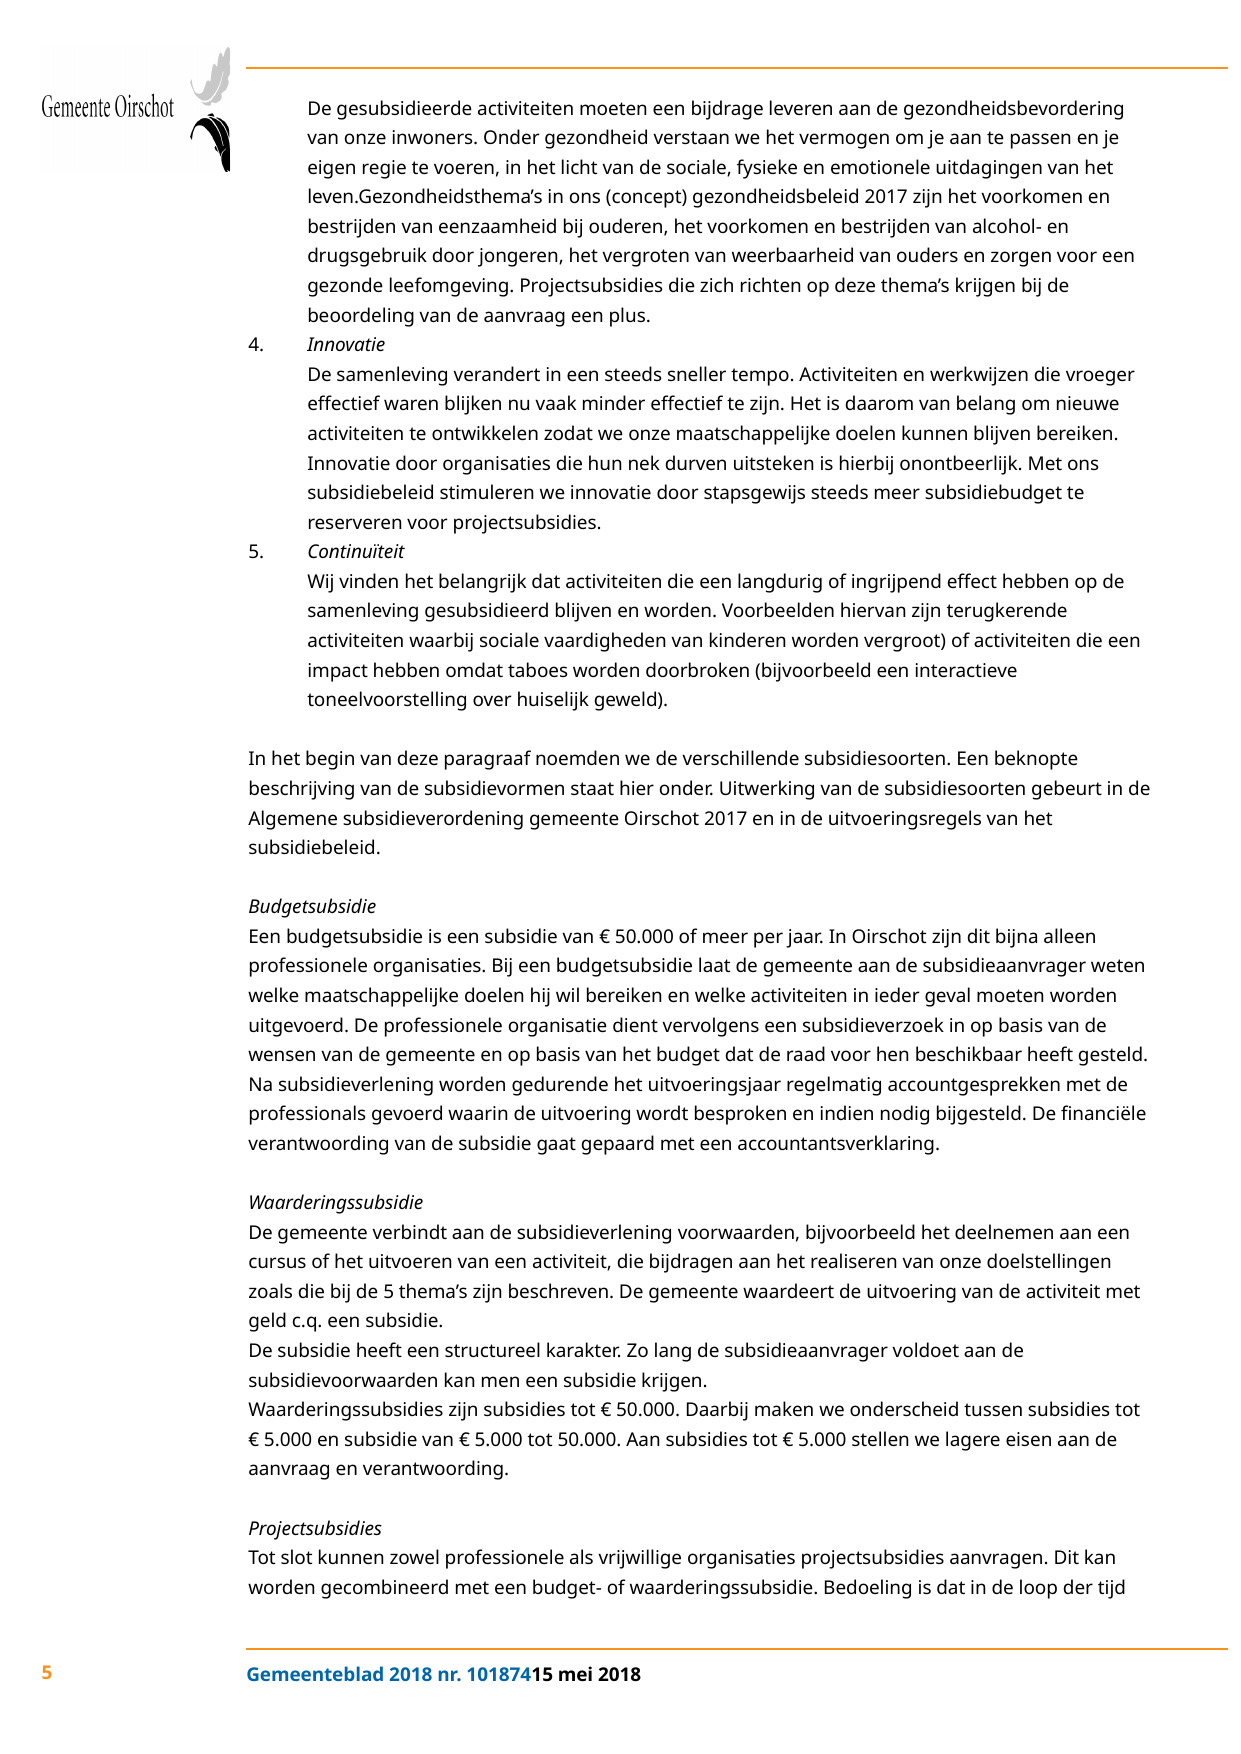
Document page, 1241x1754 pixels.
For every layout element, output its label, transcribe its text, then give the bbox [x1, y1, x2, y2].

list Continuïteit [248, 538, 1152, 564]
text Budgetsubsidie [248, 893, 1152, 919]
text Waarderingssubsidies zijn subsidies tot € 50.000. Daarbij maken we onderscheid tussen subsidies tot € 5.000 en subsidie van € 5.000 tot 50.000. Aan subsidies tot € 5.000 stellen we lagere eisen aan de aanvraag en verantwoording. [248, 1396, 1152, 1481]
text Een budgetsubsidie is een subsidie van € 50.000 of meer per jaar. In Oirschot zijn dit bijna alleen professionele organisaties. Bij een budgetsubsidie laat de gemeente aan de subsidieaanvrager weten welke maatschappelijke doelen hij wil bereiken en welke activiteiten in ieder geval moeten worden uitgevoerd. De professionele organisatie dient vervolgens een subsidieverzoek in op basis van de wensen van de gemeente en op basis van het budget dat de raad voor hen beschikbaar heeft gesteld. [248, 923, 1152, 1067]
text Waarderingssubsidie [248, 1189, 1152, 1215]
text De gemeente verbindt aan de subsidieverlening voorwaarden, bijvoorbeeld het deelnemen aan een cursus of het uitvoeren van een activiteit, die bijdragen aan het realiseren van onze doelstellingen zoals die bij de 5 thema’s zijn beschreven. De gemeente waardeert de uitvoering van de activiteit met geld c.q. een subsidie. [248, 1219, 1152, 1333]
list Innovatie [248, 331, 1152, 357]
text De subsidie heeft een structureel karakter. Zo lang de subsidieaanvrager voldoet aan de subsidievoorwaarden kan men een subsidie krijgen. [248, 1337, 1152, 1393]
list De gesubsidieerde activiteiten moeten een bijdrage leveren aan de gezondheidsbevordering van onze inwoners. Onder gezondheid verstaan we het vermogen om je aan te passen en je eigen regie te voeren, in het licht van de sociale, fysieke en emotionele uitdagingen van het leven.Gezondheidsthema’s in ons (concept) gezondheidsbeleid 2017 zijn het voorkomen en bestrijden van eenzaamheid bij ouderen, het voorkomen en bestrijden van alcohol- en drugsgebruik door jongeren, het vergroten van weerbaarheid van ouders en zorgen voor een gezonde leefomgeving. Projectsubsidies die zich richten op deze thema’s krijgen bij de beoordeling van de aanvraag een plus. [248, 95, 1152, 328]
picture [41, 47, 231, 172]
list De samenleving verandert in een steeds sneller tempo. Activiteiten en werkwijzen die vroeger effectief waren blijken nu vaak minder effectief te zijn. Het is daarom van belang om nieuwe activiteiten te ontwikkelen zodat we onze maatschappelijke doelen kunnen blijven bereiken. Innovatie door organisaties die hun nek durven uitsteken is hierbij onontbeerlijk. Met ons subsidiebeleid stimuleren we innovatie door stapsgewijs steeds meer subsidiebudget te reserveren voor projectsubsidies. [248, 361, 1152, 535]
text Na subsidieverlening worden gedurende het uitvoeringsjaar regelmatig accountgesprekken met de professionals gevoerd waarin de uitvoering wordt besproken en indien nodig bijgesteld. De financiële verantwoording van de subsidie gaat gepaard met een accountantsverklaring. [248, 1071, 1152, 1156]
text Projectsubsidies [248, 1515, 1152, 1541]
text Tot slot kunnen zowel professionele als vrijwillige organisaties projectsubsidies aanvragen. Dit kan worden gecombineerd met een budget- of waarderingssubsidie. Bedoeling is dat in de loop der tijd [248, 1544, 1152, 1600]
list Wij vinden het belangrijk dat activiteiten die een langdurig of ingrijpend effect hebben op de samenleving gesubsidieerd blijven en worden. Voorbeelden hiervan zijn terugkerende activiteiten waarbij sociale vaardigheden van kinderen worden vergroot) of activiteiten die een impact hebben omdat taboes worden doorbroken (bijvoorbeeld een interactieve toneelvoorstelling over huiselijk geweld). [248, 568, 1152, 712]
text In het begin van deze paragraaf noemden we de verschillende subsidiesoorten. Een beknopte beschrijving van de subsidievormen staat hier onder. Uitwerking van de subsidiesoorten gebeurt in de Algemene subsidieverordening gemeente Oirschot 2017 en in de uitvoeringsregels van het subsidiebeleid. [248, 746, 1152, 860]
